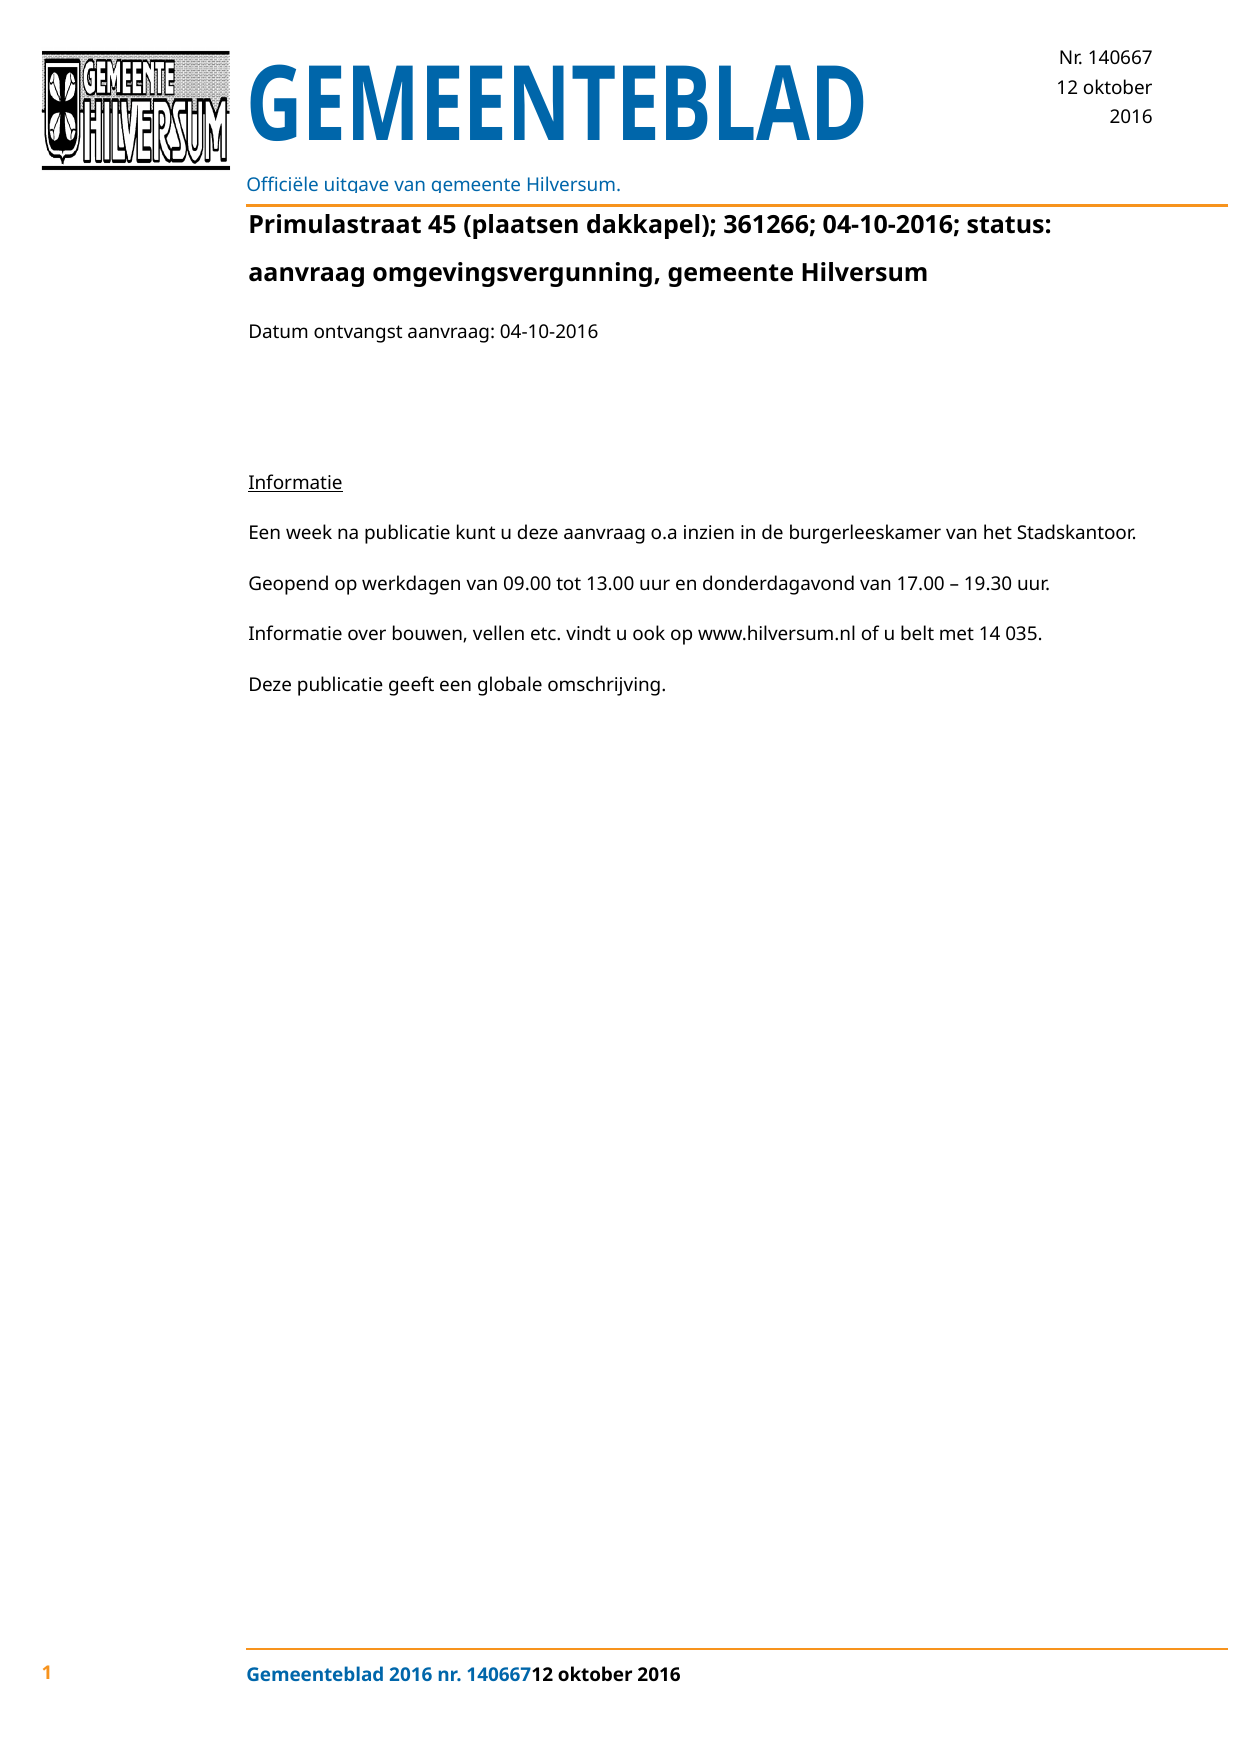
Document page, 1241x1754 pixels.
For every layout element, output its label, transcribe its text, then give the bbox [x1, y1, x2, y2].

text Informatie [248, 469, 1152, 495]
text Een week na publicatie kunt u deze aanvraag o.a inzien in de burgerleeskamer van het Stadskantoor. [248, 519, 1152, 545]
text Primulastraat 45 (plaatsen dakkapel); 361266; 04-10-2016; status: aanvraag omgevingsvergunning, gemeente Hilversum [248, 207, 1152, 288]
picture [41, 47, 231, 172]
text Informatie over bouwen, vellen etc. vindt u ook op www.hilversum.nl of u belt met 14 035. [248, 620, 1152, 646]
text Deze publicatie geeft een globale omschrijving. [248, 671, 1152, 697]
text Datum ontvangst aanvraag: 04-10-2016 [248, 318, 1152, 344]
text Geopend op werkdagen van 09.00 tot 13.00 uur en donderdagavond van 17.00 – 19.30 uur. [248, 570, 1152, 596]
